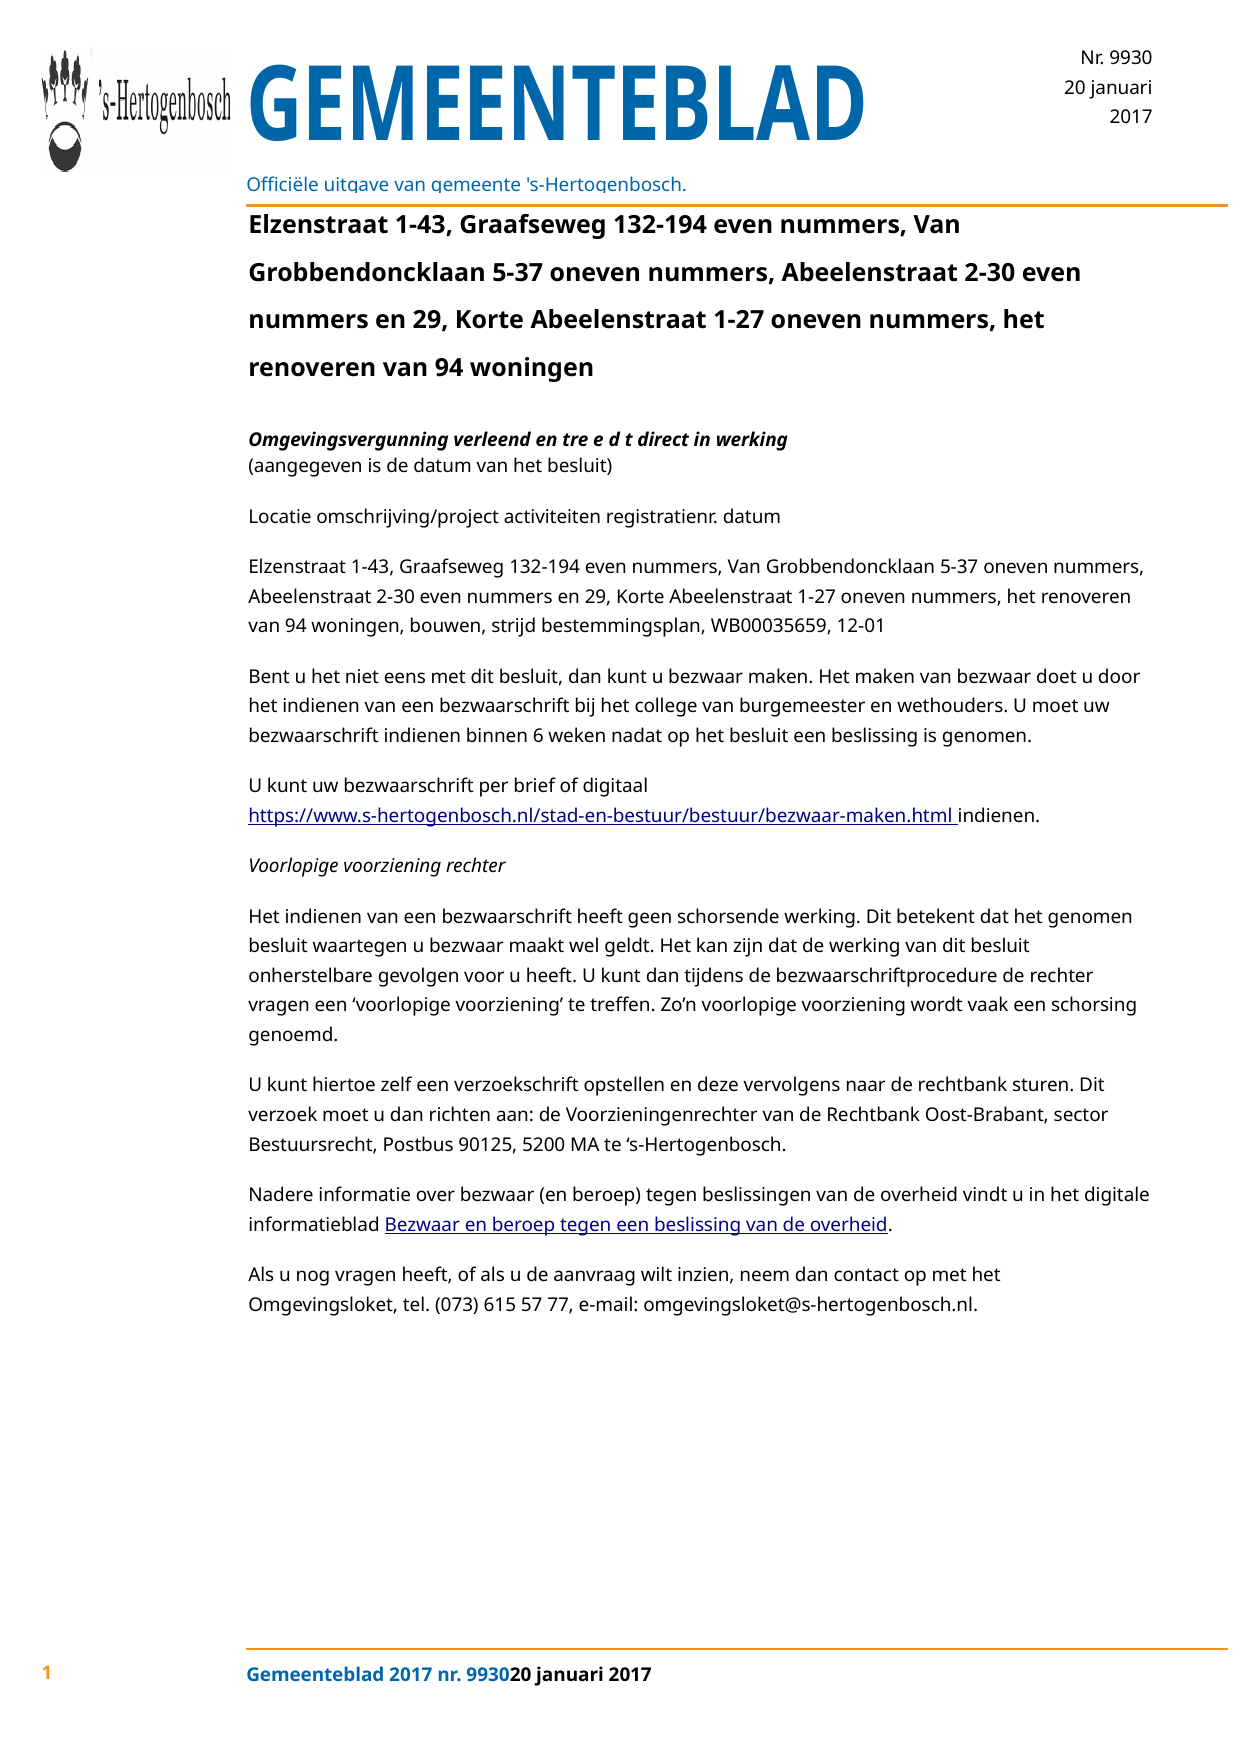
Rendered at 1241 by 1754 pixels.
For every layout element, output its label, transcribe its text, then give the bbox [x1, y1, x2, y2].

text Als u nog vragen heeft, of als u de aanvraag wilt inzien, neem dan contact op met het Omgevingsloket, tel. (073) 615 57 77, e-mail: omgevingsloket@s-hertogenbosch.nl. [248, 1261, 1152, 1316]
text U kunt uw bezwaarschrift per brief of digitaal https://www.s-hertogenbosch.nl/stad-en-bestuur/bestuur/bezwaar-maken.html indienen. [248, 772, 1152, 828]
text Elzenstraat 1-43, Graafseweg 132-194 even nummers, Van Grobbendoncklaan 5-37 oneven nummers, Abeelenstraat 2-30 even nummers en 29, Korte Abeelenstraat 1-27 oneven nummers, het renoveren van 94 woningen [248, 207, 1152, 384]
picture [41, 47, 231, 172]
text Voorlopige voorziening rechter [248, 852, 1152, 878]
text (aangegeven is de datum van het besluit) [248, 452, 1152, 478]
text Bent u het niet eens met dit besluit, dan kunt u bezwaar maken. Het maken van bezwaar doet u door het indienen van een bezwaarschrift bij het college van burgemeester en wethouders. U moet uw bezwaarschrift indienen binnen 6 weken nadat op het besluit een beslissing is genomen. [248, 663, 1152, 748]
text Elzenstraat 1-43, Graafseweg 132-194 even nummers, Van Grobbendoncklaan 5-37 oneven nummers, Abeelenstraat 2-30 even nummers en 29, Korte Abeelenstraat 1-27 oneven nummers, het renoveren van 94 woningen, bouwen, strijd bestemmingsplan, WB00035659, 12-01 [248, 553, 1152, 638]
text Nadere informatie over bezwaar (en beroep) tegen beslissingen van de overheid vindt u in het digitale informatieblad Bezwaar en beroep tegen een beslissing van de overheid. [248, 1181, 1152, 1236]
text Locatie omschrijving/project activiteiten registratienr. datum [248, 503, 1152, 528]
text U kunt hiertoe zelf een verzoekschrift opstellen en deze vervolgens naar de rechtbank sturen. Dit verzoek moet u dan richten aan: de Voorzieningenrechter van de Rechtbank Oost-Brabant, sector Bestuursrecht, Postbus 90125, 5200 MA te ‘s-Hertogenbosch. [248, 1072, 1152, 1156]
text Het indienen van een bezwaarschrift heeft geen schorsende werking. Dit betekent dat het genomen besluit waartegen u bezwaar maakt wel geldt. Het kan zijn dat de werking van dit besluit onherstelbare gevolgen voor u heeft. U kunt dan tijdens de bezwaarschriftprocedure de rechter vragen een ‘voorlopige voorziening’ te treffen. Zo’n voorlopige voorziening wordt vaak een schorsing genoemd. [248, 903, 1152, 1047]
text Omgevingsvergunning verleend en tre e d t direct in werking [248, 427, 1152, 452]
